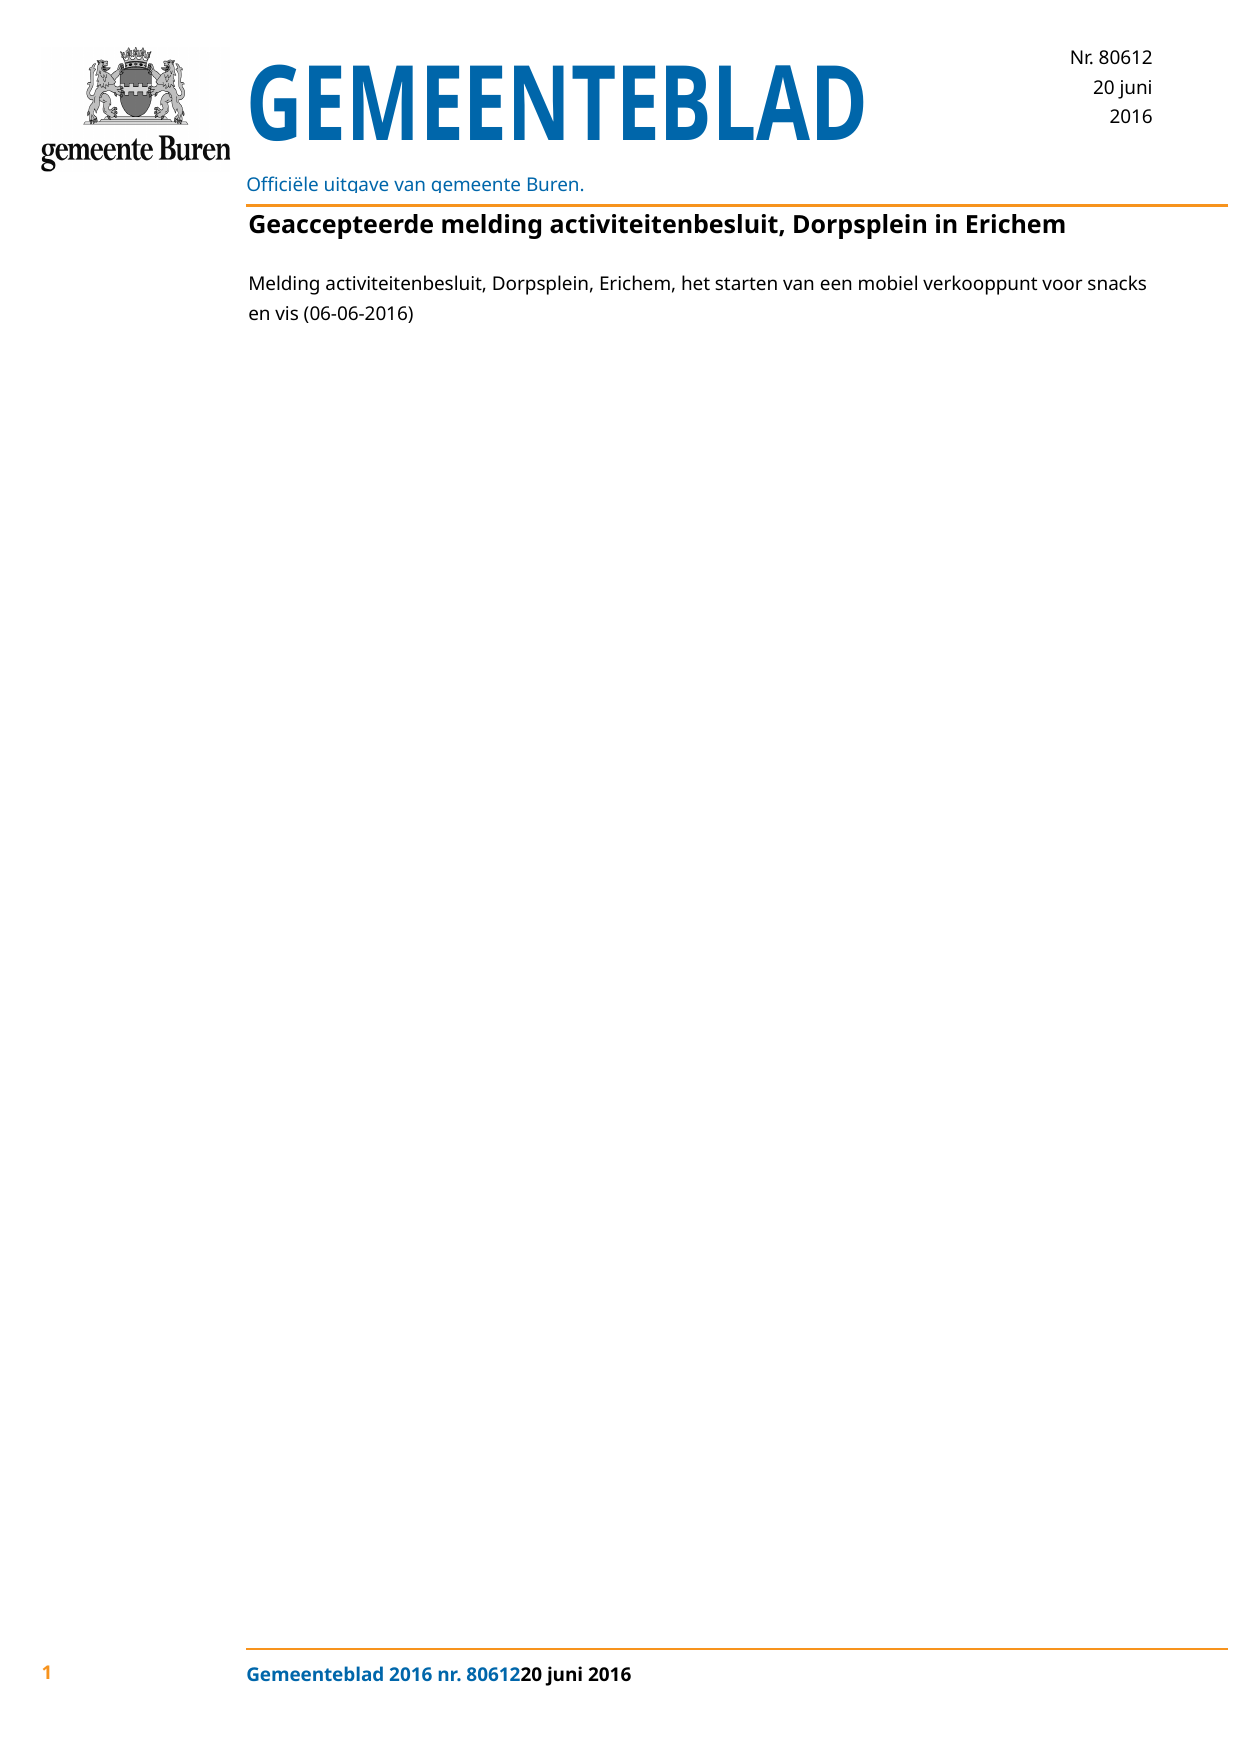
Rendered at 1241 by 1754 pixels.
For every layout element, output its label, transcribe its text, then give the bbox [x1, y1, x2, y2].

text Geaccepteerde melding activiteitenbesluit, Dorpsplein in Erichem [248, 207, 1152, 241]
picture [41, 47, 231, 172]
text Melding activiteitenbesluit, Dorpsplein, Erichem, het starten van een mobiel verkooppunt voor snacks en vis (06-06-2016) [248, 270, 1152, 326]
